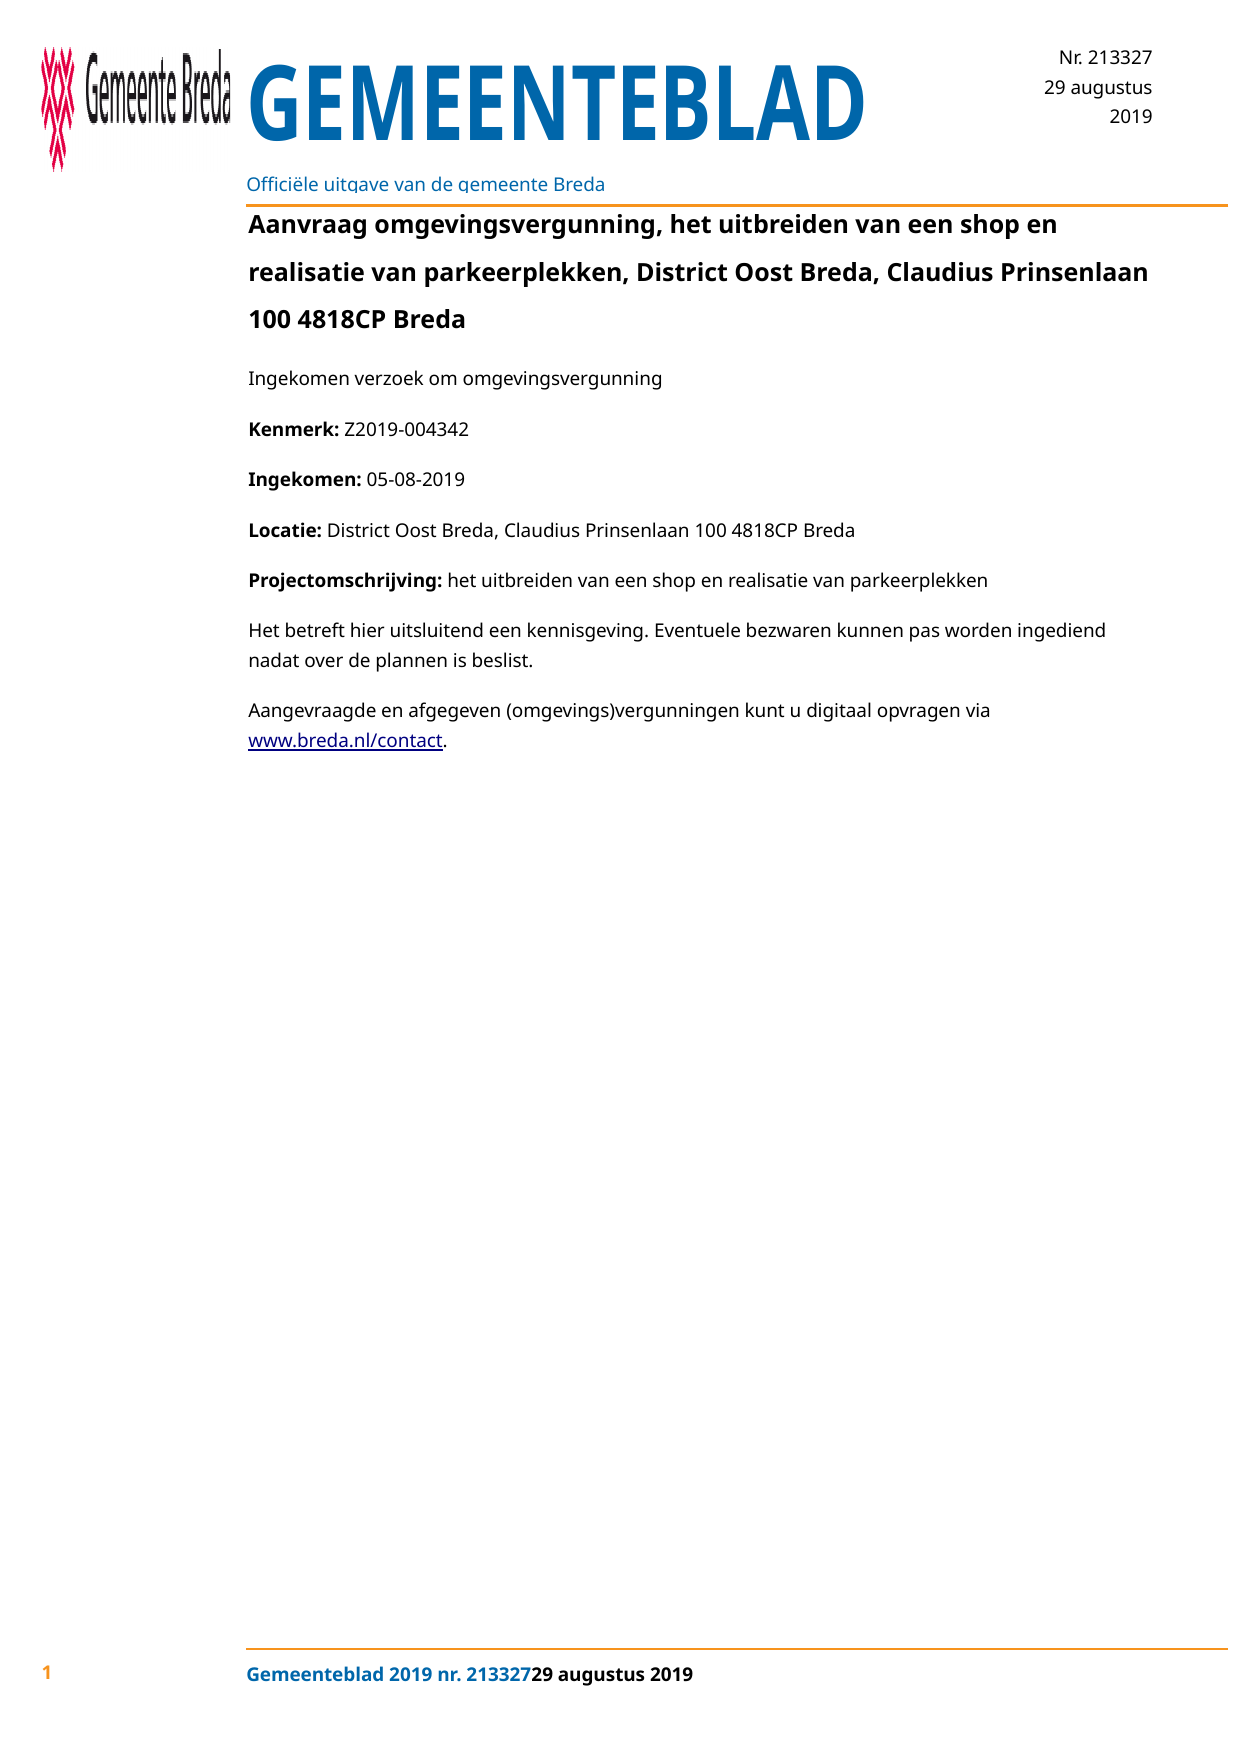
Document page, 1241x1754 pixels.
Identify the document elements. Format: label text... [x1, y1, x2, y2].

text Locatie: District Oost Breda, Claudius Prinsenlaan 100 4818CP Breda [248, 517, 1152, 542]
picture [41, 47, 231, 172]
text Ingekomen: 05-08-2019 [248, 466, 1152, 492]
text Aanvraag omgevingsvergunning, het uitbreiden van een shop en realisatie van parkeerplekken, District Oost Breda, Claudius Prinsenlaan 100 4818CP Breda [248, 207, 1152, 336]
text Het betreft hier uitsluitend een kennisgeving. Eventuele bezwaren kunnen pas worden ingediend nadat over de plannen is beslist. [248, 618, 1152, 673]
text Projectomschrijving: het uitbreiden van een shop en realisatie van parkeerplekken [248, 567, 1152, 593]
text Ingekomen verzoek om omgevingsvergunning [248, 366, 1152, 391]
text Aangevraagde en afgegeven (omgevings)vergunningen kunt u digitaal opvragen via www.breda.nl/contact. [248, 698, 1152, 753]
text Kenmerk: Z2019-004342 [248, 416, 1152, 442]
